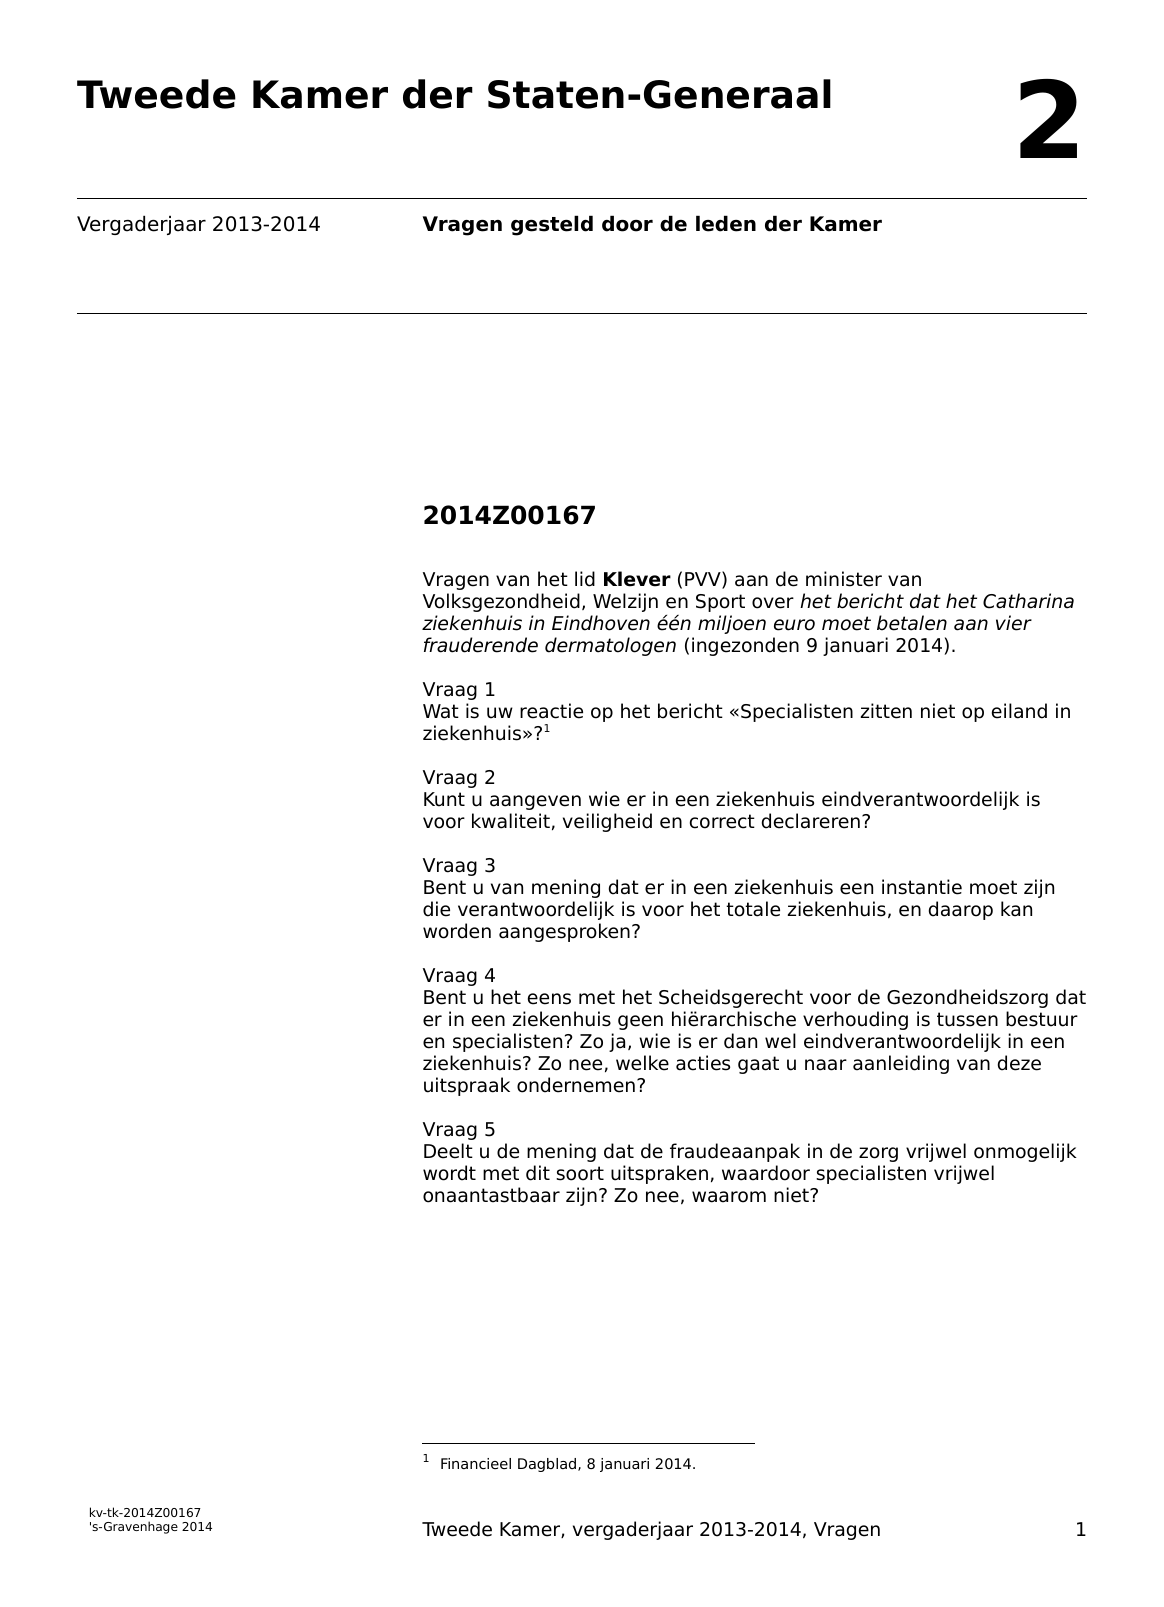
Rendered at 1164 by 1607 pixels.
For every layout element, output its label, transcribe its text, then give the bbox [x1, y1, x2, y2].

text Kunt u aangeven wie er in een ziekenhuis eindverantwoordelijk is voor kwaliteit, veiligheid en correct declareren? [422, 789, 1087, 833]
text Financieel Dagblad, 8 januari 2014. [422, 1452, 1087, 1474]
text Vraag 5 [422, 1119, 1087, 1141]
text Wat is uw reactie op het bericht «Specialisten zitten niet op eiland in ziekenhuis»? [422, 701, 1087, 745]
text Bent u het eens met het Scheidsgerecht voor de Gezondheidszorg dat er in een ziekenhuis geen hiërarchische verhouding is tussen bestuur en specialisten? Zo ja, wie is er dan wel eindverantwoordelijk in een ziekenhuis? Zo nee, welke acties gaat u naar aanleiding van deze uitspraak ondernemen? [422, 987, 1087, 1097]
text 's-Gravenhage 2014 [88, 1520, 323, 1534]
text Vraag 3 [422, 855, 1087, 877]
table_cell Vragen gesteld door de leden der Kamer [422, 199, 1087, 313]
table_cell Vergaderjaar 2013-2014 [77, 199, 422, 313]
table_header Tweede Kamer der Staten-Generaal [77, 59, 886, 198]
text Vraag 1 [422, 679, 1087, 701]
text 2014Z00167 [422, 501, 1087, 531]
text Deelt u de mening dat de fraudeaanpak in de zorg vrijwel onmogelijk wordt met dit soort uitspraken, waardoor specialisten vrijwel onaantastbaar zijn? Zo nee, waarom niet? [422, 1141, 1087, 1207]
text Vraag 2 [422, 767, 1087, 789]
text kv-tk-2014Z00167 [88, 1506, 323, 1520]
text Bent u van mening dat er in een ziekenhuis een instantie moet zijn die verantwoordelijk is voor het totale ziekenhuis, en daarop kan worden aangesproken? [422, 877, 1087, 943]
text Vraag 4 [422, 965, 1087, 987]
text Vragen van het lid Klever (PVV) aan de minister van Volksgezondheid, Welzijn en Sport over het bericht dat het Catharina ziekenhuis in Eindhoven één miljoen euro moet betalen aan vier frauderende dermatologen (ingezonden 9 januari 2014). [422, 569, 1087, 657]
table_header 2 [886, 59, 1087, 198]
